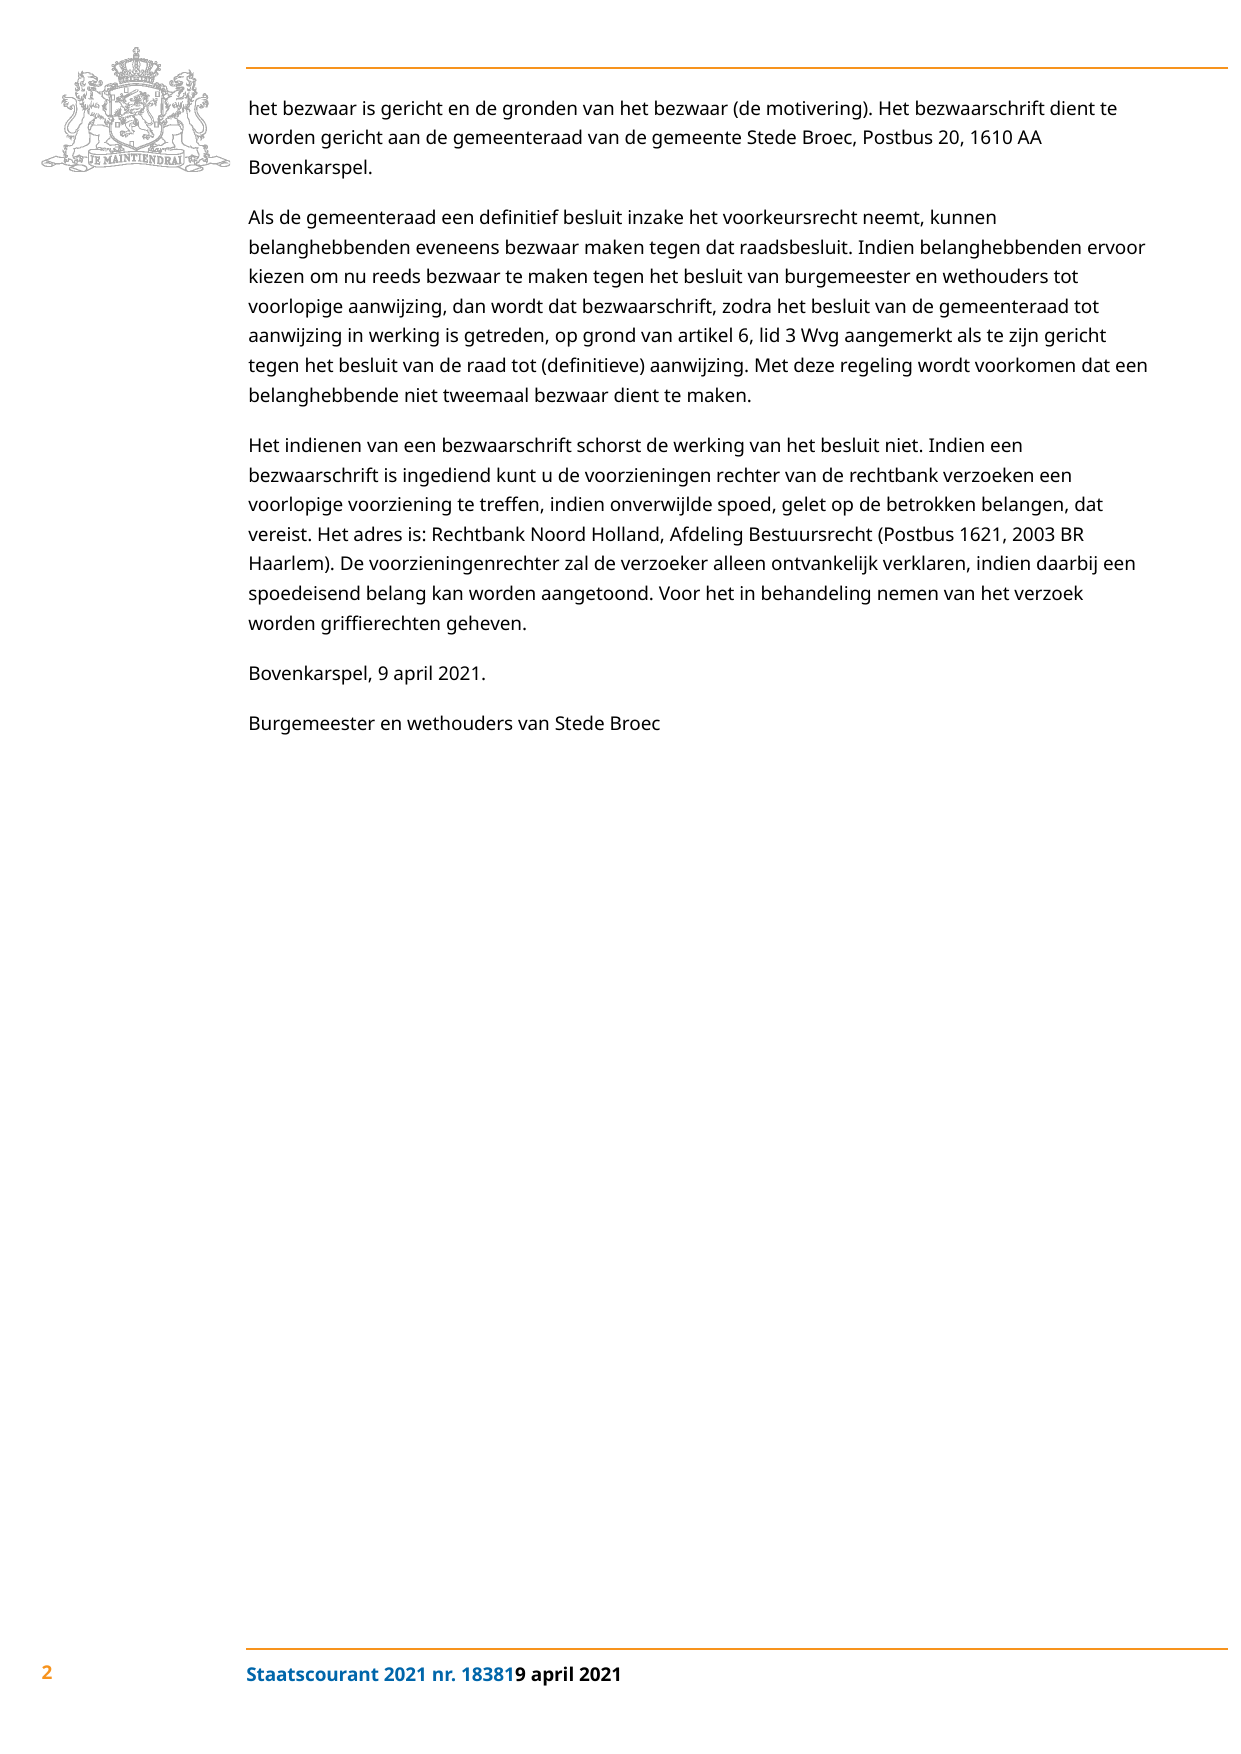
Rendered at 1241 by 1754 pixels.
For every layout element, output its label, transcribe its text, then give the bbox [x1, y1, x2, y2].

text Als de gemeenteraad een definitief besluit inzake het voorkeursrecht neemt, kunnen belanghebbenden eveneens bezwaar maken tegen dat raadsbesluit. Indien belanghebbenden ervoor kiezen om nu reeds bezwaar te maken tegen het besluit van burgemeester en wethouders tot voorlopige aanwijzing, dan wordt dat bezwaarschrift, zodra het besluit van de gemeenteraad tot aanwijzing in werking is getreden, op grond van artikel 6, lid 3 Wvg aangemerkt als te zijn gericht tegen het besluit van de raad tot (definitieve) aanwijzing. Met deze regeling wordt voorkomen dat een belanghebbende niet tweemaal bezwaar dient te maken. [248, 204, 1152, 408]
picture [41, 47, 231, 172]
text het bezwaar is gericht en de gronden van het bezwaar (de motivering). Het bezwaarschrift dient te worden gericht aan de gemeenteraad van de gemeente Stede Broec, Postbus 20, 1610 AA Bovenkarspel. [248, 95, 1152, 180]
text Het indienen van een bezwaarschrift schorst de werking van het besluit niet. Indien een bezwaarschrift is ingediend kunt u de voorzieningen rechter van de rechtbank verzoeken een voorlopige voorziening te treffen, indien onverwijlde spoed, gelet op de betrokken belangen, dat vereist. Het adres is: Rechtbank Noord Holland, Afdeling Bestuursrecht (Postbus 1621, 2003 BR Haarlem). De voorzieningenrechter zal de verzoeker alleen ontvankelijk verklaren, indien daarbij een spoedeisend belang kan worden aangetoond. Voor het in behandeling nemen van het verzoek worden griffierechten geheven. [248, 432, 1152, 636]
text Burgemeester en wethouders van Stede Broec [248, 711, 1152, 736]
text Bovenkarspel, 9 april 2021. [248, 660, 1152, 686]
